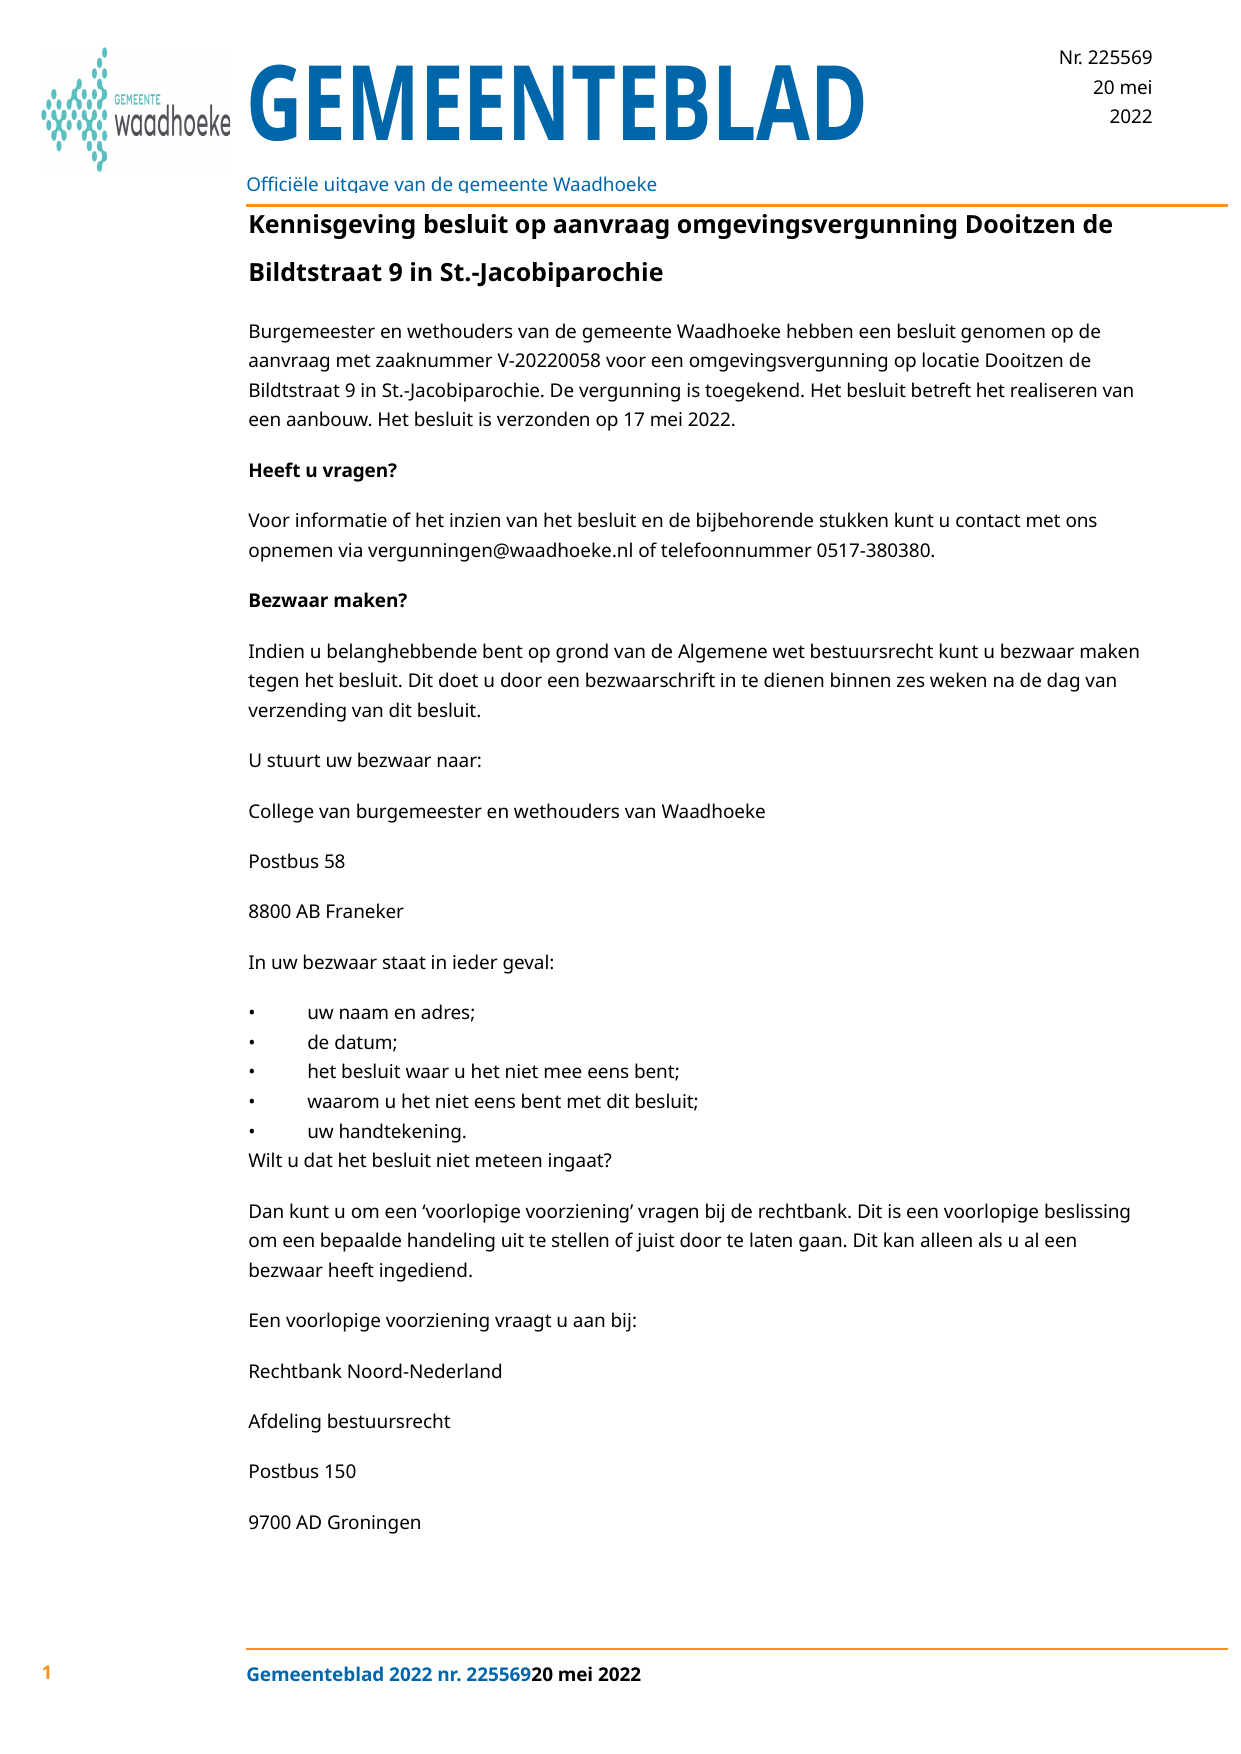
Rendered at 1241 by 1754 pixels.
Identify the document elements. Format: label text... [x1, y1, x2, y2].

list uw handtekening. [248, 1118, 1152, 1144]
text Bezwaar maken? [248, 587, 1152, 613]
list de datum; [248, 1029, 1152, 1055]
text Indien u belanghebbende bent op grond van de Algemene wet bestuursrecht kunt u bezwaar maken tegen het besluit. Dit doet u door een bezwaarschrift in te dienen binnen zes weken na de dag van verzending van dit besluit. [248, 638, 1152, 723]
list het besluit waar u het niet mee eens bent; [248, 1059, 1152, 1084]
list waarom u het niet eens bent met dit besluit; [248, 1088, 1152, 1114]
text Heeft u vragen? [248, 457, 1152, 483]
picture [41, 47, 231, 172]
text Afdeling bestuursrecht [248, 1408, 1152, 1434]
text Burgemeester en wethouders van de gemeente Waadhoeke hebben een besluit genomen op de aanvraag met zaaknummer V-20220058 voor een omgevingsvergunning op locatie Dooitzen de Bildtstraat 9 in St.-Jacobiparochie. De vergunning is toegekend. Het besluit betreft het realiseren van een aanbouw. Het besluit is verzonden op 17 mei 2022. [248, 318, 1152, 432]
text College van burgemeester en wethouders van Waadhoeke [248, 798, 1152, 824]
list uw naam en adres; [248, 999, 1152, 1025]
text Een voorlopige voorziening vraagt u aan bij: [248, 1307, 1152, 1333]
text Kennisgeving besluit op aanvraag omgevingsvergunning Dooitzen de Bildtstraat 9 in St.-Jacobiparochie [248, 207, 1152, 288]
text Rechtbank Noord-Nederland [248, 1358, 1152, 1384]
text 9700 AD Groningen [248, 1509, 1152, 1535]
text Postbus 58 [248, 848, 1152, 874]
text Wilt u dat het besluit niet meteen ingaat? [248, 1147, 1152, 1173]
text Dan kunt u om een ‘voorlopige voorziening’ vragen bij de rechtbank. Dit is een voorlopige beslissing om een bepaalde handeling uit te stellen of juist door te laten gaan. Dit kan alleen als u al een bezwaar heeft ingediend. [248, 1198, 1152, 1283]
text Voor informatie of het inzien van het besluit en de bijbehorende stukken kunt u contact met ons opnemen via vergunningen@waadhoeke.nl of telefoonnummer 0517-380380. [248, 507, 1152, 563]
text U stuurt uw bezwaar naar: [248, 747, 1152, 773]
text 8800 AB Franeker [248, 899, 1152, 924]
text Postbus 150 [248, 1459, 1152, 1484]
text In uw bezwaar staat in ieder geval: [248, 949, 1152, 975]
